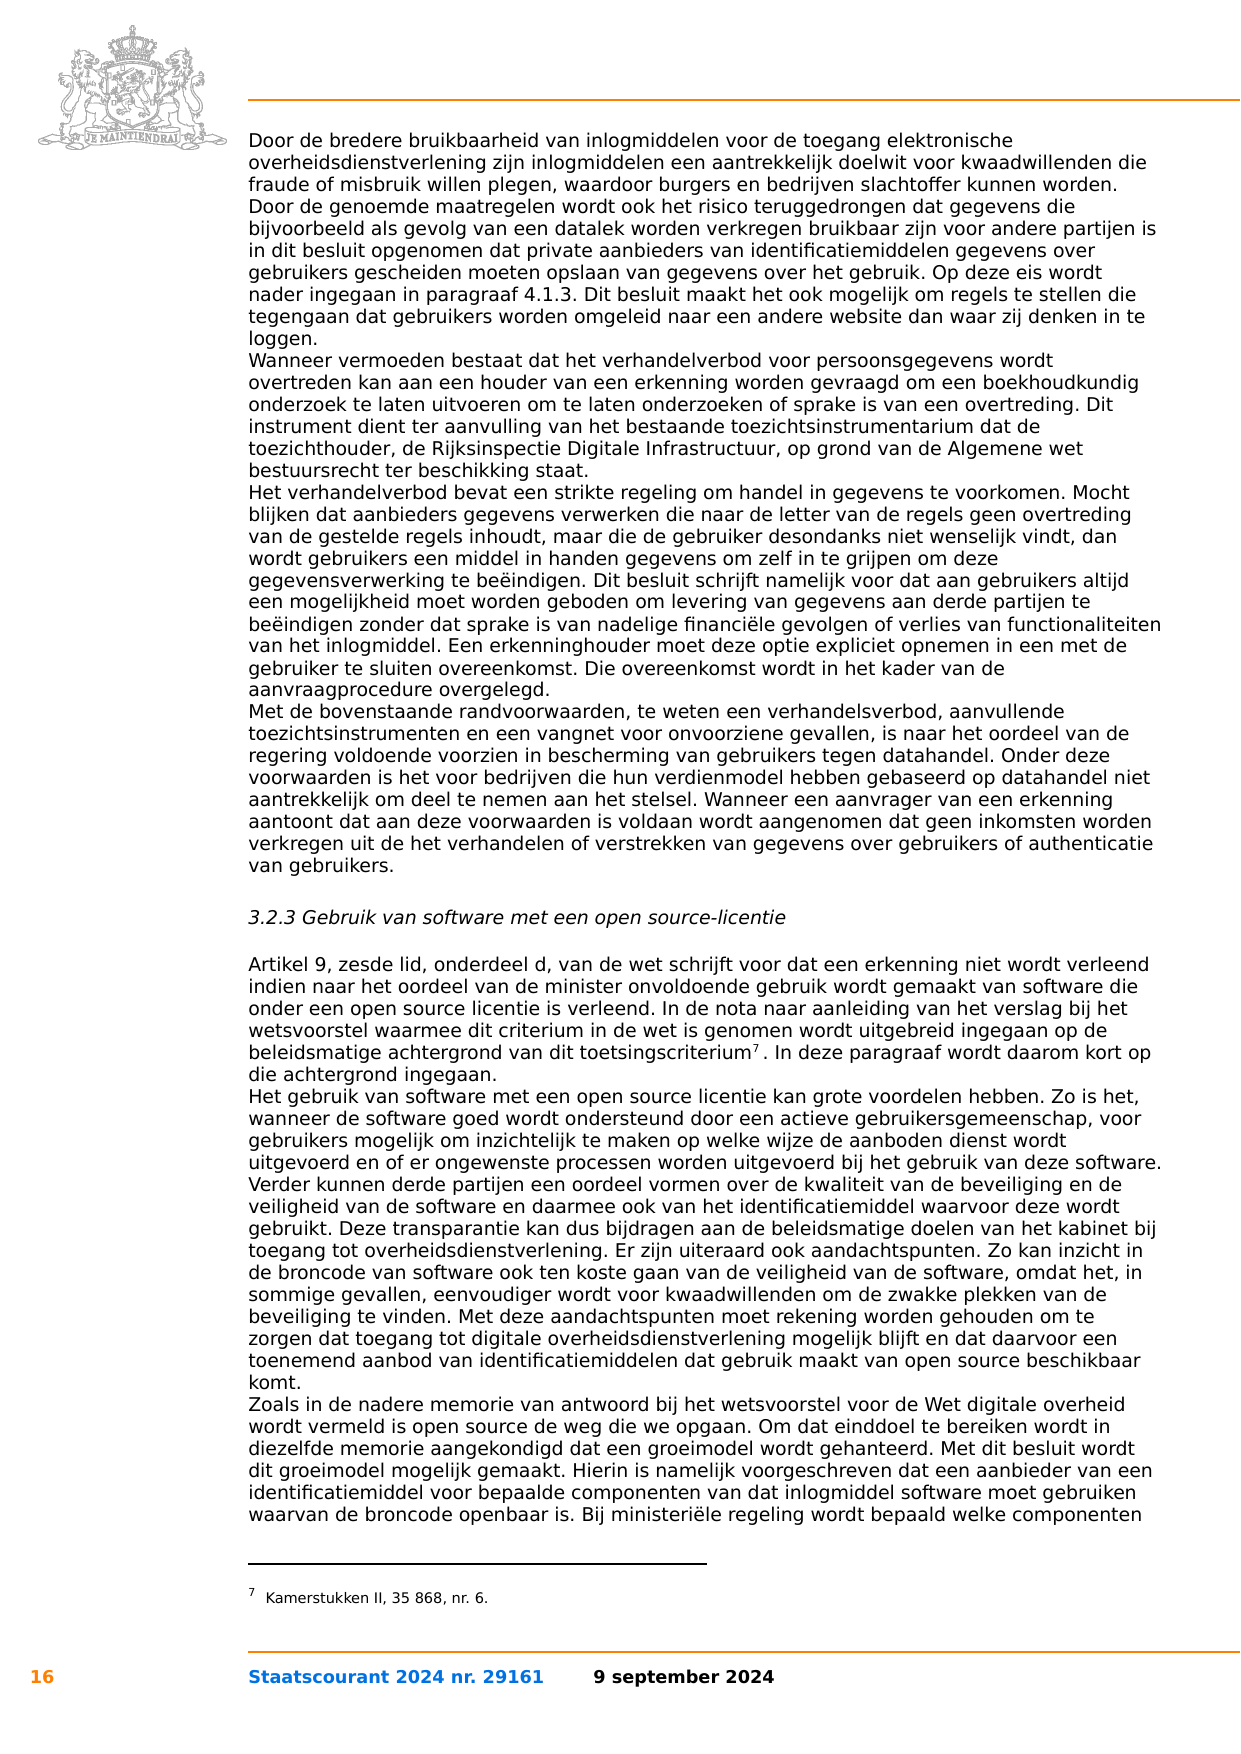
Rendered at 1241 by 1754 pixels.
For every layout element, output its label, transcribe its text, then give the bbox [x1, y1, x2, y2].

text Door de bredere bruikbaarheid van inlogmiddelen voor de toegang elektronische overheidsdienstverlening zijn inlogmiddelen een aantrekkelijk doelwit voor kwaadwillenden die fraude of misbruik willen plegen, waardoor burgers en bedrijven slachtoffer kunnen worden. Door de genoemde maatregelen wordt ook het risico teruggedrongen dat gegevens die bijvoorbeeld als gevolg van een datalek worden verkregen bruikbaar zijn voor andere partijen is in dit besluit opgenomen dat private aanbieders van identificatiemiddelen gegevens over gebruikers gescheiden moeten opslaan van gegevens over het gebruik. Op deze eis wordt nader ingegaan in paragraaf 4.1.3. Dit besluit maakt het ook mogelijk om regels te stellen die tegengaan dat gebruikers worden omgeleid naar een andere website dan waar zij denken in te loggen. [248, 130, 1163, 350]
text Het verhandelverbod bevat een strikte regeling om handel in gegevens te voorkomen. Mocht blijken dat aanbieders gegevens verwerken die naar de letter van de regels geen overtreding van de gestelde regels inhoudt, maar die de gebruiker desondanks niet wenselijk vindt, dan wordt gebruikers een middel in handen gegevens om zelf in te grijpen om deze gegevensverwerking te beëindigen. Dit besluit schrijft namelijk voor dat aan gebruikers altijd een mogelijkheid moet worden geboden om levering van gegevens aan derde partijen te beëindigen zonder dat sprake is van nadelige financiële gevolgen of verlies van functionaliteiten van het inlogmiddel. Een erkenninghouder moet deze optie expliciet opnemen in een met de gebruiker te sluiten overeenkomst. Die overeenkomst wordt in het kader van de aanvraagprocedure overgelegd. [248, 482, 1163, 701]
subtitle 3.2.3 Gebruik van software met een open source-licentie [248, 907, 1163, 929]
text Artikel 9, zesde lid, onderdeel d, van de wet schrijft voor dat een erkenning niet wordt verleend indien naar het oordeel van de minister onvoldoende gebruik wordt gemaakt van software die onder een open source licentie is verleend. In de nota naar aanleiding van het verslag bij het wetsvoorstel waarmee dit criterium in de wet is genomen wordt uitgebreid ingegaan op de beleidsmatige achtergrond van dit toetsingscriterium. In deze paragraaf wordt daarom kort op die achtergrond ingegaan. [248, 954, 1163, 1086]
text Het gebruik van software met een open source licentie kan grote voordelen hebben. Zo is het, wanneer de software goed wordt ondersteund door een actieve gebruikersgemeenschap, voor gebruikers mogelijk om inzichtelijk te maken op welke wijze de aanboden dienst wordt uitgevoerd en of er ongewenste processen worden uitgevoerd bij het gebruik van deze software. Verder kunnen derde partijen een oordeel vormen over de kwaliteit van de beveiliging en de veiligheid van de software en daarmee ook van het identificatiemiddel waarvoor deze wordt gebruikt. Deze transparantie kan dus bijdragen aan de beleidsmatige doelen van het kabinet bij toegang tot overheidsdienstverlening. Er zijn uiteraard ook aandachtspunten. Zo kan inzicht in de broncode van software ook ten koste gaan van de veiligheid van de software, omdat het, in sommige gevallen, eenvoudiger wordt voor kwaadwillenden om de zwakke plekken van de beveiliging te vinden. Met deze aandachtspunten moet rekening worden gehouden om te zorgen dat toegang tot digitale overheidsdienstverlening mogelijk blijft en dat daarvoor een toenemend aanbod van identificatiemiddelen dat gebruik maakt van open source beschikbaar komt. [248, 1086, 1163, 1394]
text Met de bovenstaande randvoorwaarden, te weten een verhandelsverbod, aanvullende toezichtsinstrumenten en een vangnet voor onvoorziene gevallen, is naar het oordeel van de regering voldoende voorzien in bescherming van gebruikers tegen datahandel. Onder deze voorwaarden is het voor bedrijven die hun verdienmodel hebben gebaseerd op datahandel niet aantrekkelijk om deel te nemen aan het stelsel. Wanneer een aanvrager van een erkenning aantoont dat aan deze voorwaarden is voldaan wordt aangenomen dat geen inkomsten worden verkregen uit de het verhandelen of verstrekken van gegevens over gebruikers of authenticatie van gebruikers. [248, 701, 1163, 877]
picture [38, 25, 227, 150]
text Zoals in de nadere memorie van antwoord bij het wetsvoorstel voor de Wet digitale overheid wordt vermeld is open source de weg die we opgaan. Om dat einddoel te bereiken wordt in diezelfde memorie aangekondigd dat een groeimodel wordt gehanteerd. Met dit besluit wordt dit groeimodel mogelijk gemaakt. Hierin is namelijk voorgeschreven dat een aanbieder van een identificatiemiddel voor bepaalde componenten van dat inlogmiddel software moet gebruiken waarvan de broncode openbaar is. Bij ministeriële regeling wordt bepaald welke componenten [248, 1394, 1163, 1526]
text Kamerstukken II, 35 868, nr. 6. [248, 1586, 1163, 1608]
text Wanneer vermoeden bestaat dat het verhandelverbod voor persoonsgegevens wordt overtreden kan aan een houder van een erkenning worden gevraagd om een boekhoudkundig onderzoek te laten uitvoeren om te laten onderzoeken of sprake is van een overtreding. Dit instrument dient ter aanvulling van het bestaande toezichtsinstrumentarium dat de toezichthouder, de Rijksinspectie Digitale Infrastructuur, op grond van de Algemene wet bestuursrecht ter beschikking staat. [248, 350, 1163, 482]
